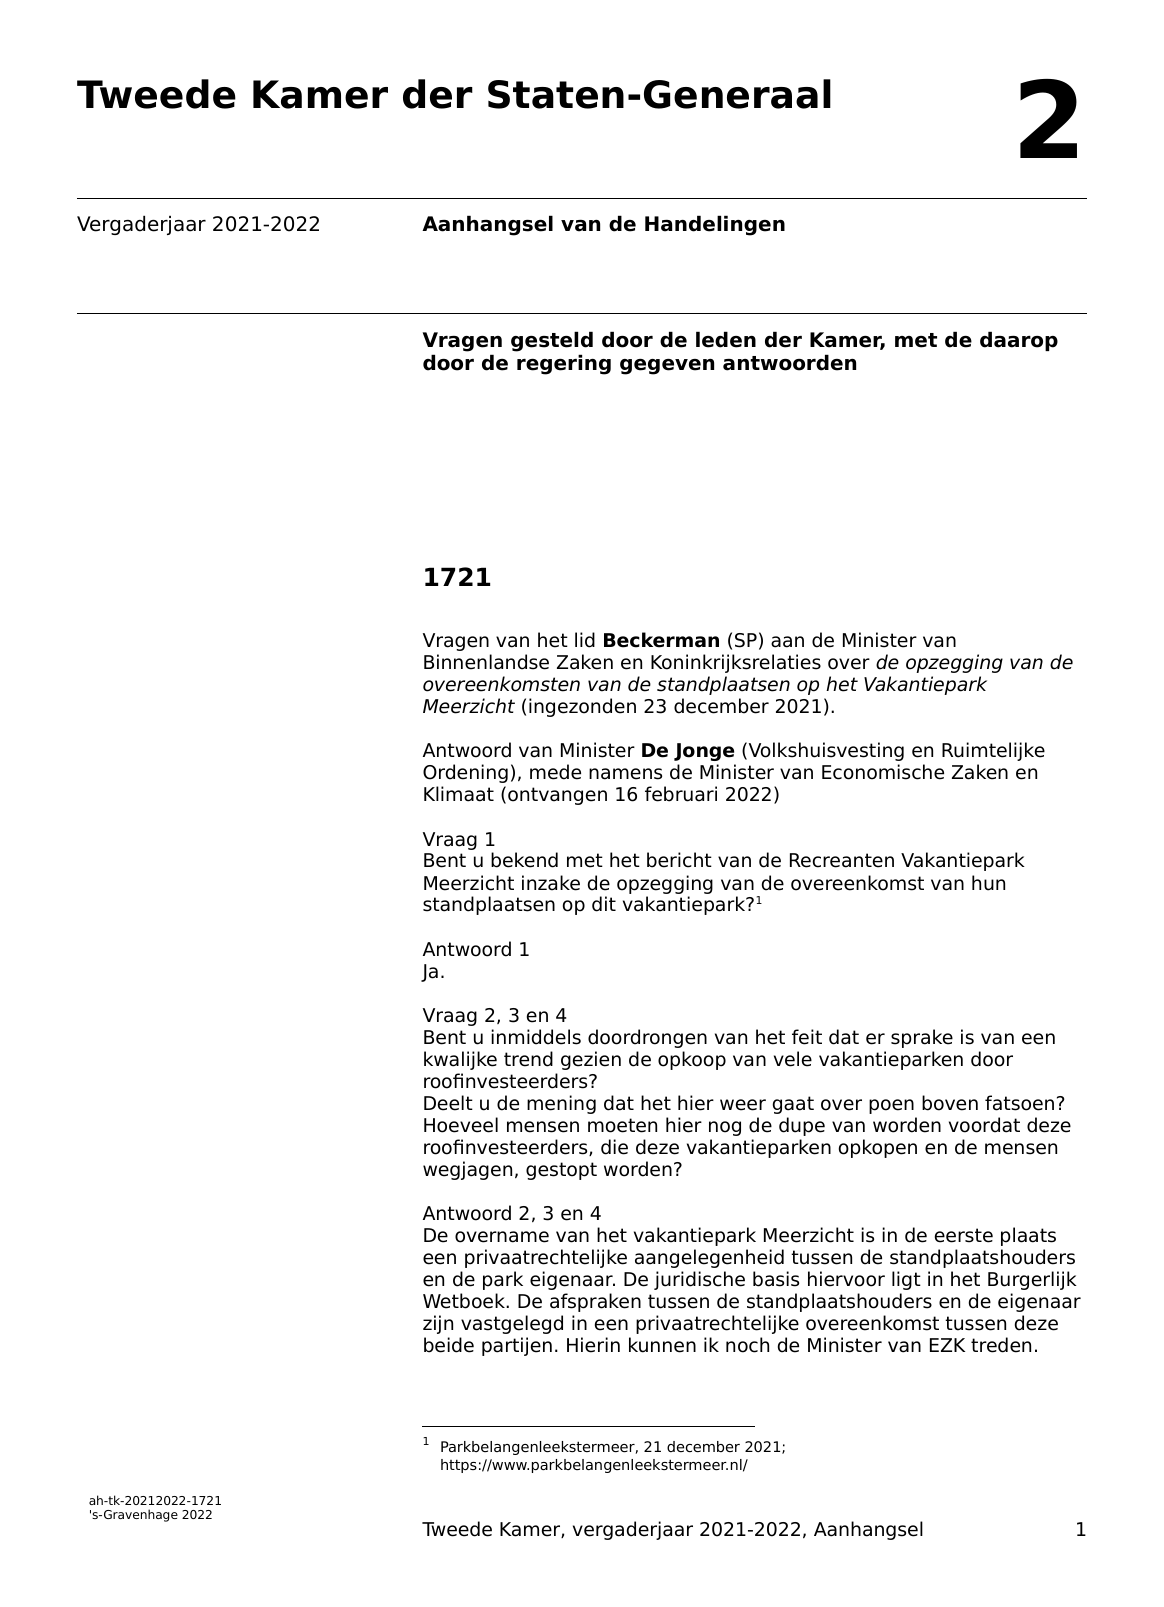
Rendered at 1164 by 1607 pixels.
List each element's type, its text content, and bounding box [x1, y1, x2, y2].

text Vragen van het lid Beckerman (SP) aan de Minister van Binnenlandse Zaken en Koninkrijksrelaties over de opzegging van de overeenkomsten van de standplaatsen op het Vakantiepark Meerzicht (ingezonden 23 december 2021). [422, 630, 1087, 718]
text Vraag 2, 3 en 4 [422, 1005, 1087, 1027]
text Bent u inmiddels doordrongen van het feit dat er sprake is van een kwalijke trend gezien de opkoop van vele vakantieparken door roofinvesteerders? [422, 1027, 1087, 1093]
text Bent u bekend met het bericht van de Recreanten Vakantiepark Meerzicht inzake de opzegging van de overeenkomst van hun standplaatsen op dit vakantiepark? [422, 850, 1087, 916]
text 1721 [422, 563, 1087, 592]
table_cell Aanhangsel van de Handelingen [422, 199, 1087, 313]
text Hoeveel mensen moeten hier nog de dupe van worden voordat deze roofinvesteerders, die deze vakantieparken opkopen en de mensen wegjagen, gestopt worden? [422, 1114, 1087, 1181]
table_cell Vragen gesteld door de leden der Kamer, met de daarop door de regering gegeven antwoorden [422, 314, 1087, 375]
table_cell [77, 314, 422, 375]
table_header Tweede Kamer der Staten-Generaal [77, 59, 886, 198]
text De overname van het vakantiepark Meerzicht is in de eerste plaats een privaatrechtelijke aangelegenheid tussen de standplaatshouders en de park eigenaar. De juridische basis hiervoor ligt in het Burgerlijk Wetboek. De afspraken tussen de standplaatshouders en de eigenaar zijn vastgelegd in een privaatrechtelijke overeenkomst tussen deze beide partijen. Hierin kunnen ik noch de Minister van EZK treden. [422, 1225, 1087, 1357]
text 's-Gravenhage 2022 [88, 1508, 323, 1522]
text Antwoord van Minister De Jonge (Volkshuisvesting en Ruimtelijke Ordening), mede namens de Minister van Economische Zaken en Klimaat (ontvangen 16 februari 2022) [422, 740, 1087, 806]
table_cell Vergaderjaar 2021-2022 [77, 199, 422, 313]
text Antwoord 2, 3 en 4 [422, 1203, 1087, 1225]
text ah-tk-20212022-1721 [88, 1494, 323, 1508]
table_header 2 [886, 59, 1087, 198]
text Vraag 1 [422, 828, 1087, 850]
text Antwoord 1 [422, 938, 1087, 961]
text Ja. [422, 961, 1087, 982]
text Parkbelangenleekstermeer, 21 december 2021; https://www.parkbelangenleekstermeer.nl/ [422, 1435, 1087, 1474]
text Deelt u de mening dat het hier weer gaat over poen boven fatsoen? [422, 1093, 1087, 1114]
